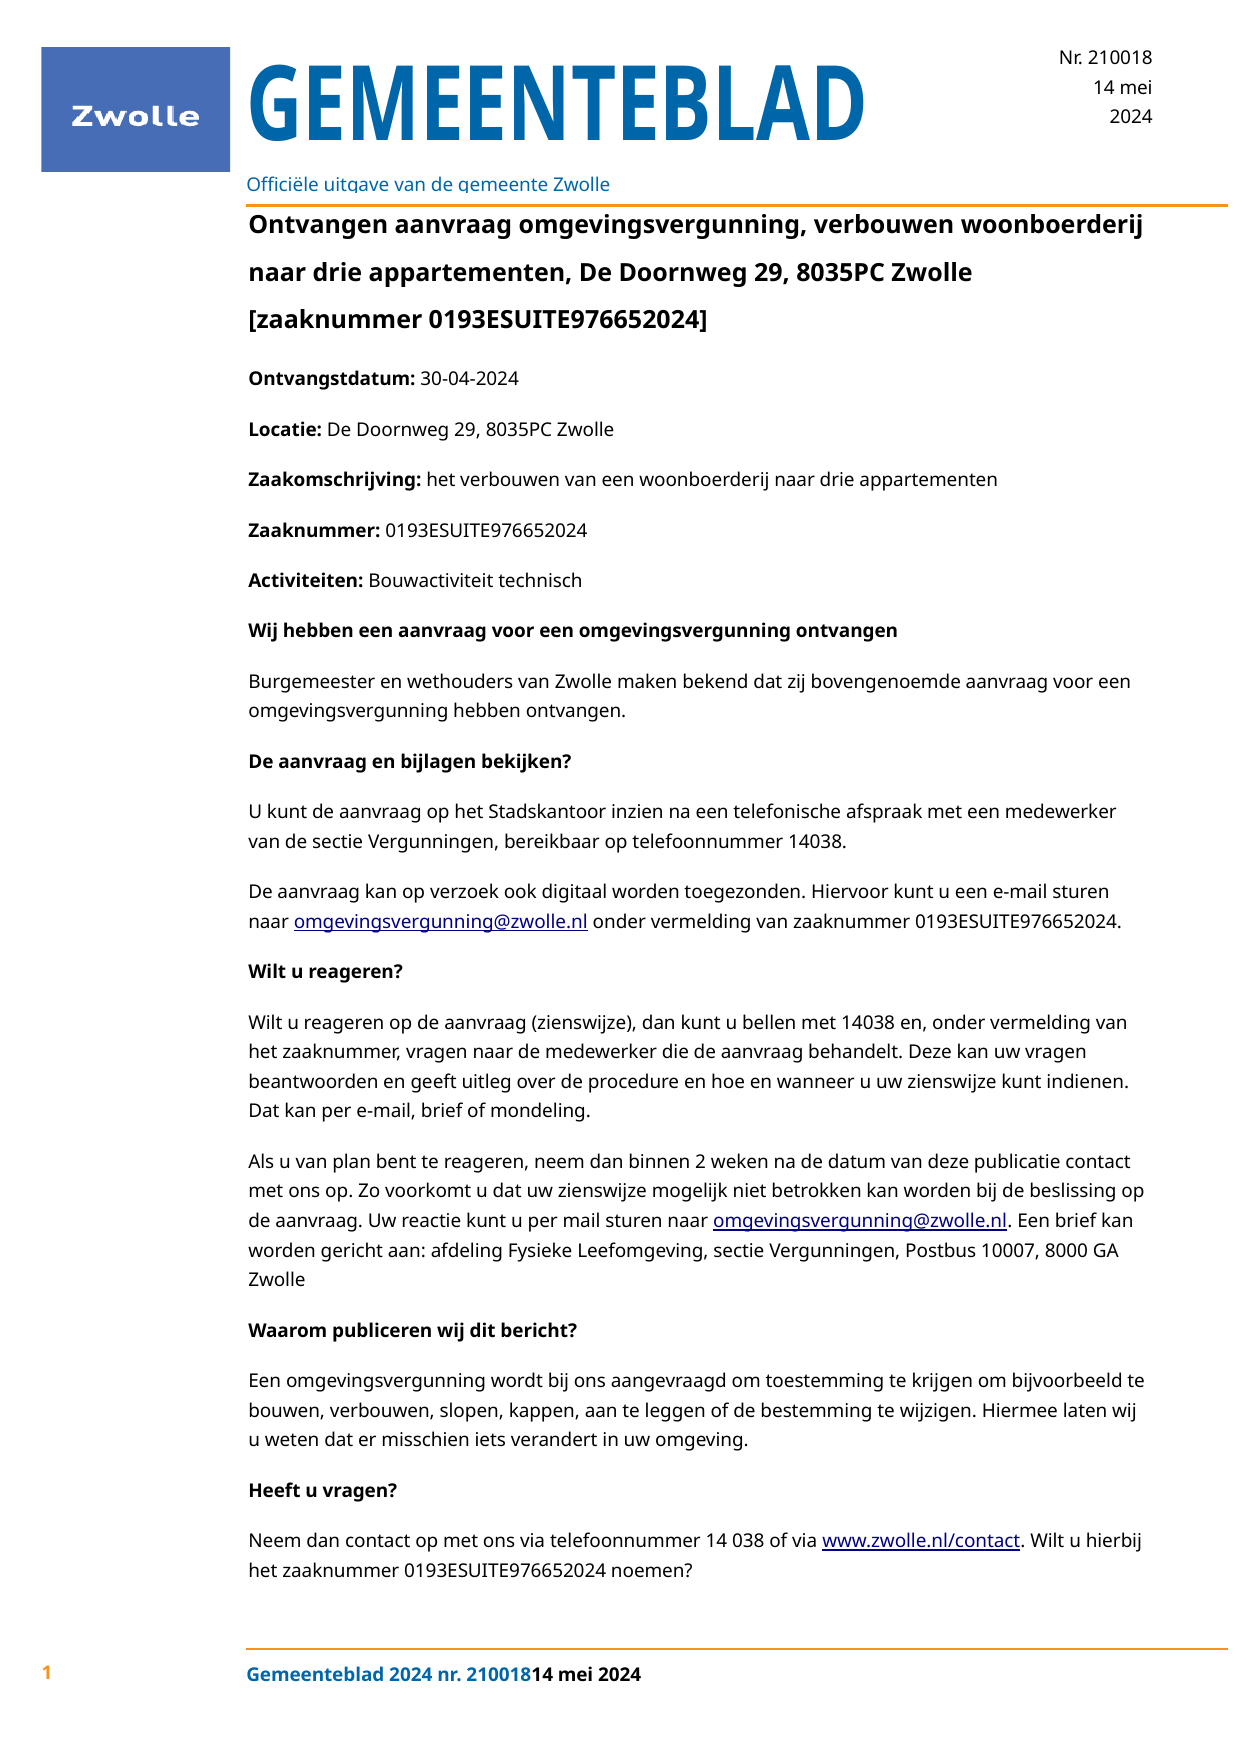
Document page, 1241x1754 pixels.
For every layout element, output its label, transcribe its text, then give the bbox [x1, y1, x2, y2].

text Wilt u reageren op de aanvraag (zienswijze), dan kunt u bellen met 14038 en, onder vermelding van het zaaknummer, vragen naar de medewerker die de aanvraag behandelt. Deze kan uw vragen beantwoorden en geeft uitleg over de procedure en hoe en wanneer u uw zienswijze kunt indienen. Dat kan per e-mail, brief of mondeling. [248, 1009, 1152, 1123]
text De aanvraag kan op verzoek ook digitaal worden toegezonden. Hiervoor kunt u een e-mail sturen naar omgevingsvergunning@zwolle.nl onder vermelding van zaaknummer 0193ESUITE976652024. [248, 878, 1152, 934]
text Een omgevingsvergunning wordt bij ons aangevraagd om toestemming te krijgen om bijvoorbeeld te bouwen, verbouwen, slopen, kappen, aan te leggen of de bestemming te wijzigen. Hiermee laten wij u weten dat er misschien iets verandert in uw omgeving. [248, 1367, 1152, 1452]
text Heeft u vragen? [248, 1477, 1152, 1502]
text Burgemeester en wethouders van Zwolle maken bekend dat zij bovengenoemde aanvraag voor een omgevingsvergunning hebben ontvangen. [248, 668, 1152, 723]
text Zaakomschrijving: het verbouwen van een woonboerderij naar drie appartementen [248, 466, 1152, 492]
text Wilt u reageren? [248, 958, 1152, 984]
text Activiteiten: Bouwactiviteit technisch [248, 567, 1152, 593]
text Ontvangen aanvraag omgevingsvergunning, verbouwen woonboerderij naar drie appartementen, De Doornweg 29, 8035PC Zwolle [zaaknummer 0193ESUITE976652024] [248, 207, 1152, 336]
text Zaaknummer: 0193ESUITE976652024 [248, 517, 1152, 542]
text U kunt de aanvraag op het Stadskantoor inzien na een telefonische afspraak met een medewerker van de sectie Vergunningen, bereikbaar op telefoonnummer 14038. [248, 798, 1152, 854]
text Neem dan contact op met ons via telefoonnummer 14 038 of via www.zwolle.nl/contact. Wilt u hierbij het zaaknummer 0193ESUITE976652024 noemen? [248, 1527, 1152, 1582]
text Locatie: De Doornweg 29, 8035PC Zwolle [248, 416, 1152, 442]
text Als u van plan bent te reageren, neem dan binnen 2 weken na de datum van deze publicatie contact met ons op. Zo voorkomt u dat uw zienswijze mogelijk niet betrokken kan worden bij de beslissing op de aanvraag. Uw reactie kunt u per mail sturen naar omgevingsvergunning@zwolle.nl. Een brief kan worden gericht aan: afdeling Fysieke Leefomgeving, sectie Vergunningen, Postbus 10007, 8000 GA Zwolle [248, 1148, 1152, 1292]
text Waarom publiceren wij dit bericht? [248, 1317, 1152, 1342]
text Ontvangstdatum: 30-04-2024 [248, 366, 1152, 391]
text De aanvraag en bijlagen bekijken? [248, 748, 1152, 774]
picture [41, 47, 231, 172]
text Wij hebben een aanvraag voor een omgevingsvergunning ontvangen [248, 618, 1152, 643]
